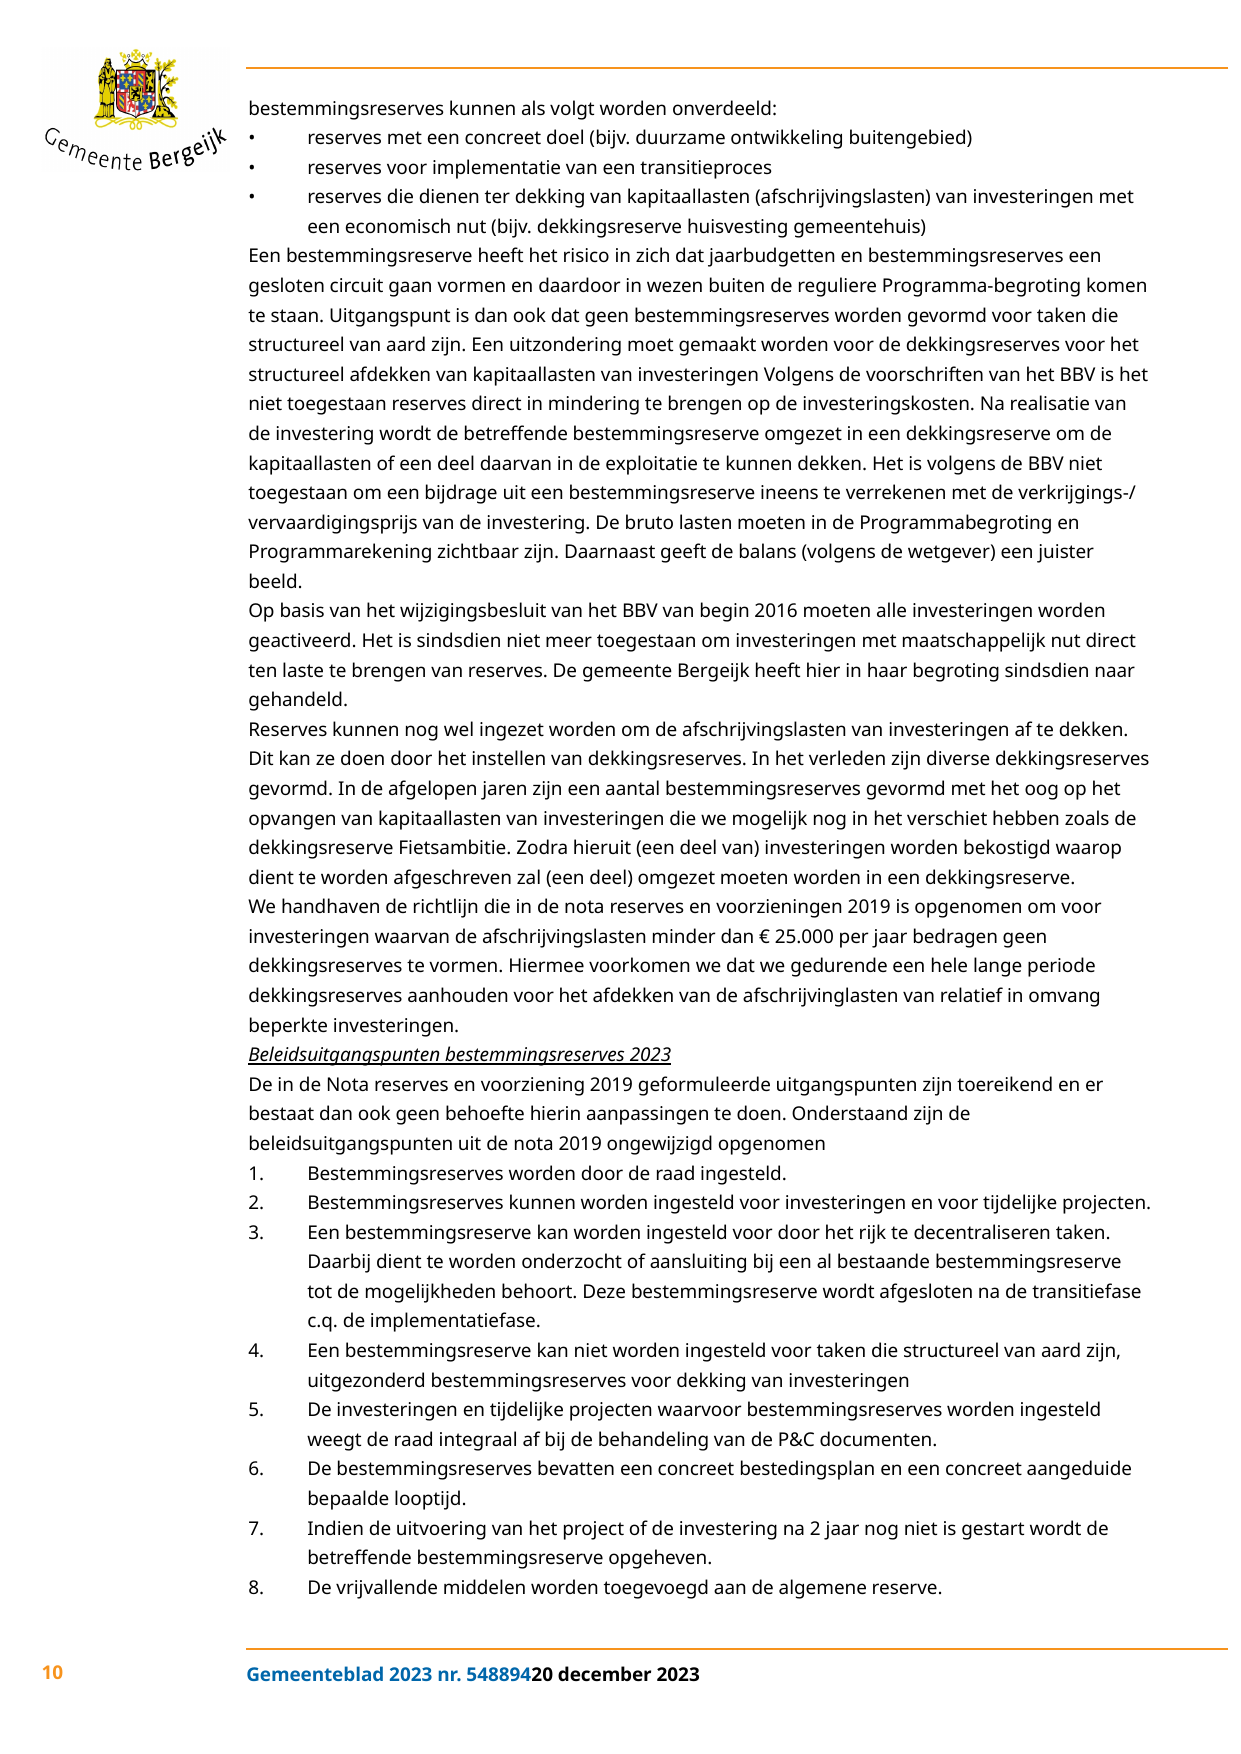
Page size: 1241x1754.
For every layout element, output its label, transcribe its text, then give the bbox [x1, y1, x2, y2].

list Een bestemmingsreserve kan niet worden ingesteld voor taken die structureel van aard zijn, uitgezonderd bestemmingsreserves voor dekking van investeringen [248, 1337, 1152, 1393]
list reserves die dienen ter dekking van kapitaallasten (afschrijvingslasten) van investeringen met een economisch nut (bijv. dekkingsreserve huisvesting gemeentehuis) [248, 183, 1152, 239]
list Een bestemmingsreserve kan worden ingesteld voor door het rijk te decentraliseren taken. Daarbij dient te worden onderzocht of aansluiting bij een al bestaande bestemmingsreserve tot de mogelijkheden behoort. Deze bestemmingsreserve wordt afgesloten na de transitiefase c.q. de implementatiefase. [248, 1219, 1152, 1333]
text Een bestemmingsreserve heeft het risico in zich dat jaarbudgetten en bestemmingsreserves een gesloten circuit gaan vormen en daardoor in wezen buiten de reguliere Programma-begroting komen te staan. Uitgangspunt is dan ook dat geen bestemmingsreserves worden gevormd voor taken die structureel van aard zijn. Een uitzondering moet gemaakt worden voor de dekkingsreserves voor het structureel afdekken van kapitaallasten van investeringen Volgens de voorschriften van het BBV is het niet toegestaan reserves direct in mindering te brengen op de investeringskosten. Na realisatie van de investering wordt de betreffende bestemmingsreserve omgezet in een dekkingsreserve om de kapitaallasten of een deel daarvan in de exploitatie te kunnen dekken. Het is volgens de BBV niet toegestaan om een bijdrage uit een bestemmingsreserve ineens te verrekenen met de verkrijgings-/ vervaardigingsprijs van de investering. De bruto lasten moeten in de Programmabegroting en Programmarekening zichtbaar zijn. Daarnaast geeft de balans (volgens de wetgever) een juister beeld. [248, 243, 1152, 594]
list Bestemmingsreserves worden door de raad ingesteld. [248, 1160, 1152, 1186]
text We handhaven de richtlijn die in de nota reserves en voorzieningen 2019 is opgenomen om voor investeringen waarvan de afschrijvingslasten minder dan € 25.000 per jaar bedragen geen dekkingsreserves te vormen. Hiermee voorkomen we dat we gedurende een hele lange periode dekkingsreserves aanhouden voor het afdekken van de afschrijvinglasten van relatief in omvang beperkte investeringen. [248, 893, 1152, 1038]
text Beleidsuitgangspunten bestemmingsreserves 2023 [248, 1041, 1152, 1067]
text Op basis van het wijzigingsbesluit van het BBV van begin 2016 moeten alle investeringen worden geactiveerd. Het is sindsdien niet meer toegestaan om investeringen met maatschappelijk nut direct ten laste te brengen van reserves. De gemeente Bergeijk heeft hier in haar begroting sindsdien naar gehandeld. [248, 598, 1152, 712]
list reserves met een concreet doel (bijv. duurzame ontwikkeling buitengebied) [248, 124, 1152, 150]
list Bestemmingsreserves kunnen worden ingesteld voor investeringen en voor tijdelijke projecten. [248, 1189, 1152, 1215]
text bestemmingsreserves kunnen als volgt worden onverdeeld: [248, 95, 1152, 121]
list Indien de uitvoering van het project of de investering na 2 jaar nog niet is gestart wordt de betreffende bestemmingsreserve opgeheven. [248, 1515, 1152, 1570]
list De vrijvallende middelen worden toegevoegd aan de algemene reserve. [248, 1574, 1152, 1600]
picture [41, 47, 231, 172]
list De investeringen en tijdelijke projecten waarvoor bestemmingsreserves worden ingesteld weegt de raad integraal af bij de behandeling van de P&C documenten. [248, 1396, 1152, 1452]
text Reserves kunnen nog wel ingezet worden om de afschrijvingslasten van investeringen af te dekken. Dit kan ze doen door het instellen van dekkingsreserves. In het verleden zijn diverse dekkingsreserves gevormd. In de afgelopen jaren zijn een aantal bestemmingsreserves gevormd met het oog op het opvangen van kapitaallasten van investeringen die we mogelijk nog in het verschiet hebben zoals de dekkingsreserve Fietsambitie. Zodra hieruit (een deel van) investeringen worden bekostigd waarop dient te worden afgeschreven zal (een deel) omgezet moeten worden in een dekkingsreserve. [248, 716, 1152, 890]
list De bestemmingsreserves bevatten een concreet bestedingsplan en een concreet aangeduide bepaalde looptijd. [248, 1456, 1152, 1511]
text De in de Nota reserves en voorziening 2019 geformuleerde uitgangspunten zijn toereikend en er bestaat dan ook geen behoefte hierin aanpassingen te doen. Onderstaand zijn de beleidsuitgangspunten uit de nota 2019 ongewijzigd opgenomen [248, 1071, 1152, 1156]
list reserves voor implementatie van een transitieproces [248, 154, 1152, 180]
